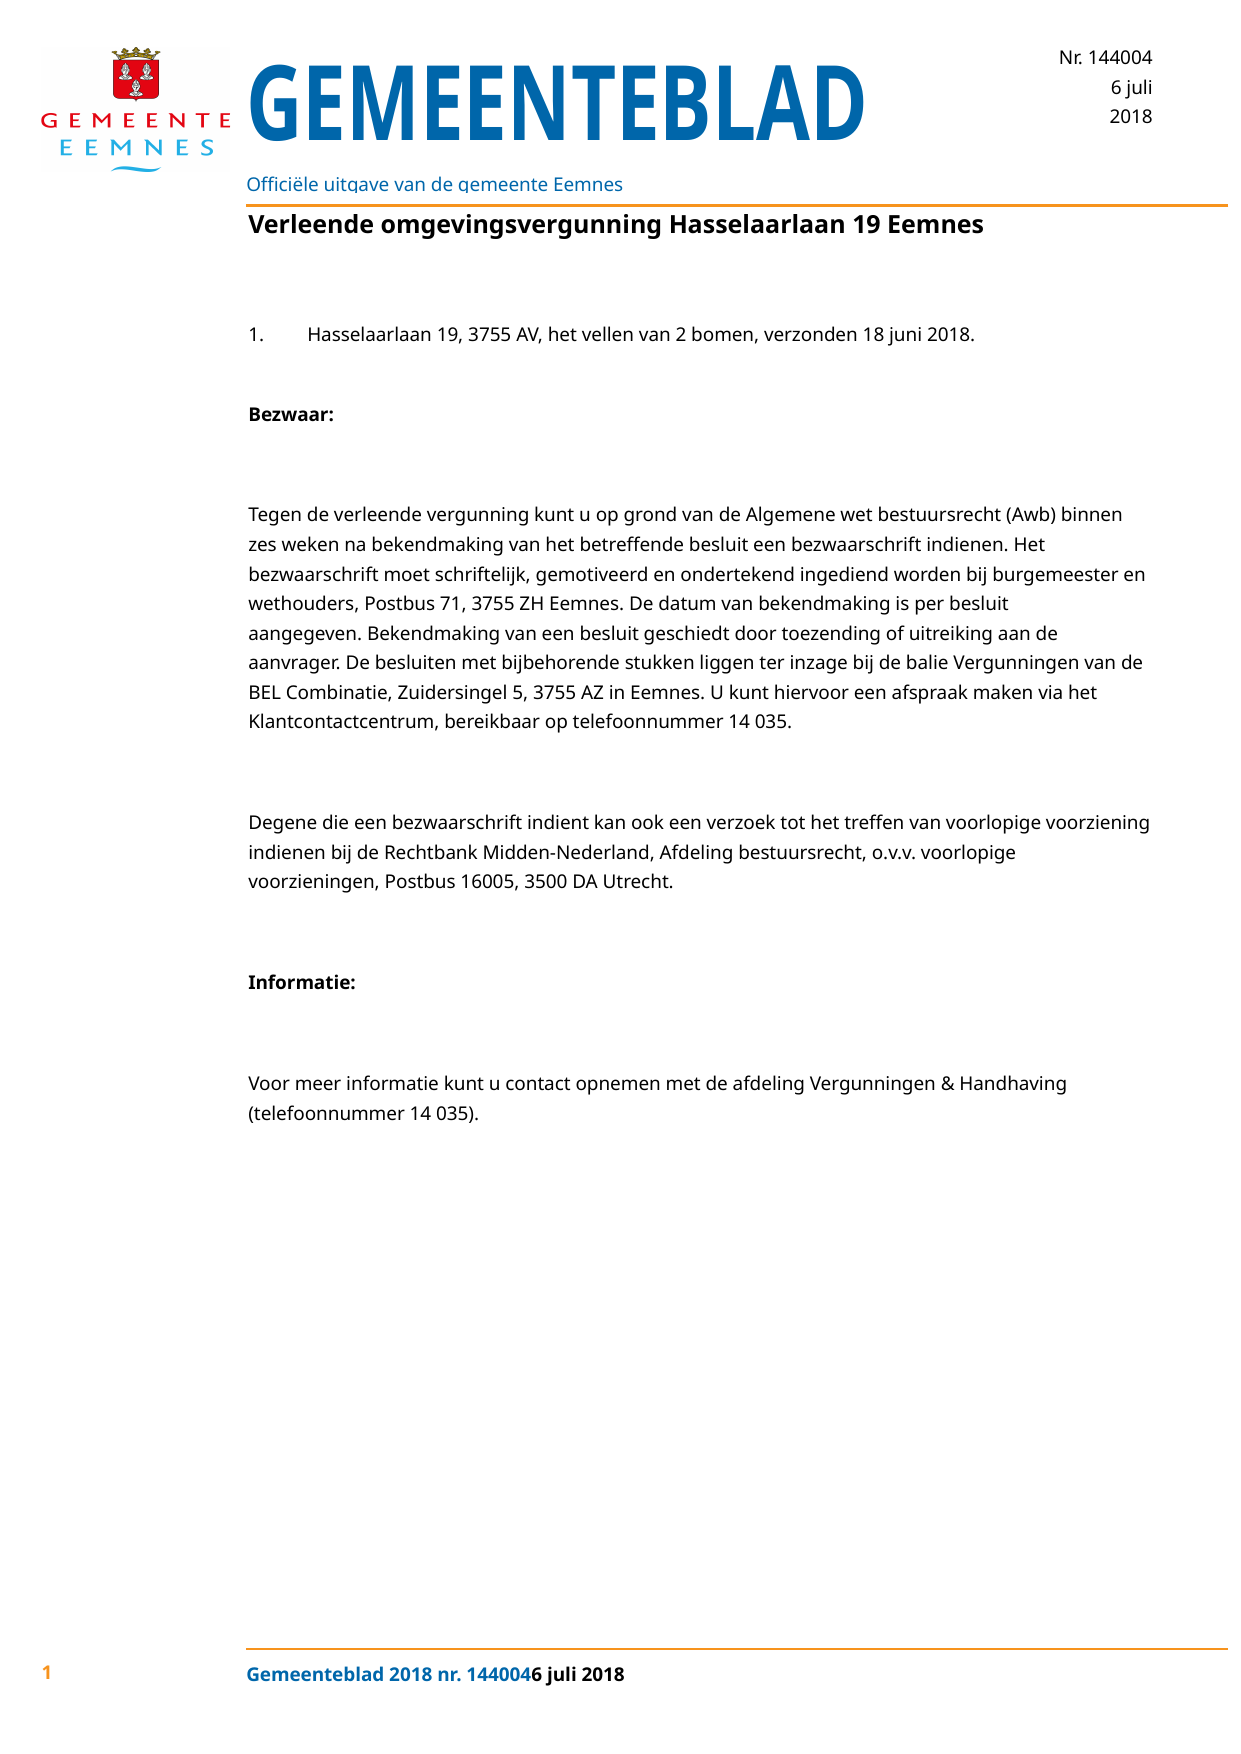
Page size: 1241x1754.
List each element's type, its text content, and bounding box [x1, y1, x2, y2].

text Verleende omgevingsvergunning Hasselaarlaan 19 Eemnes [248, 207, 1152, 241]
text Tegen de verleende vergunning kunt u op grond van de Algemene wet bestuursrecht (Awb) binnen zes weken na bekendmaking van het betreffende besluit een bezwaarschrift indienen. Het bezwaarschrift moet schriftelijk, gemotiveerd en ondertekend ingediend worden bij burgemeester en wethouders, Postbus 71, 3755 ZH Eemnes. De datum van bekendmaking is per besluit aangegeven. Bekendmaking van een besluit geschiedt door toezending of uitreiking aan de aanvrager. De besluiten met bijbehorende stukken liggen ter inzage bij de balie Vergunningen van de BEL Combinatie, Zuidersingel 5, 3755 AZ in Eemnes. U kunt hiervoor een afspraak maken via het Klantcontactcentrum, bereikbaar op telefoonnummer 14 035. [248, 502, 1152, 734]
text Degene die een bezwaarschrift indient kan ook een verzoek tot het treffen van voorlopige voorziening indienen bij de Rechtbank Midden-Nederland, Afdeling bestuursrecht, o.v.v. voorlopige voorzieningen, Postbus 16005, 3500 DA Utrecht. [248, 809, 1152, 894]
text Informatie: [248, 969, 1152, 995]
text Voor meer informatie kunt u contact opnemen met de afdeling Vergunningen & Handhaving (telefoonnummer 14 035). [248, 1070, 1152, 1126]
picture [41, 47, 231, 172]
list Hasselaarlaan 19, 3755 AV, het vellen van 2 bomen, verzonden 18 juni 2018. [248, 321, 1152, 346]
text Bezwaar: [248, 401, 1152, 426]
